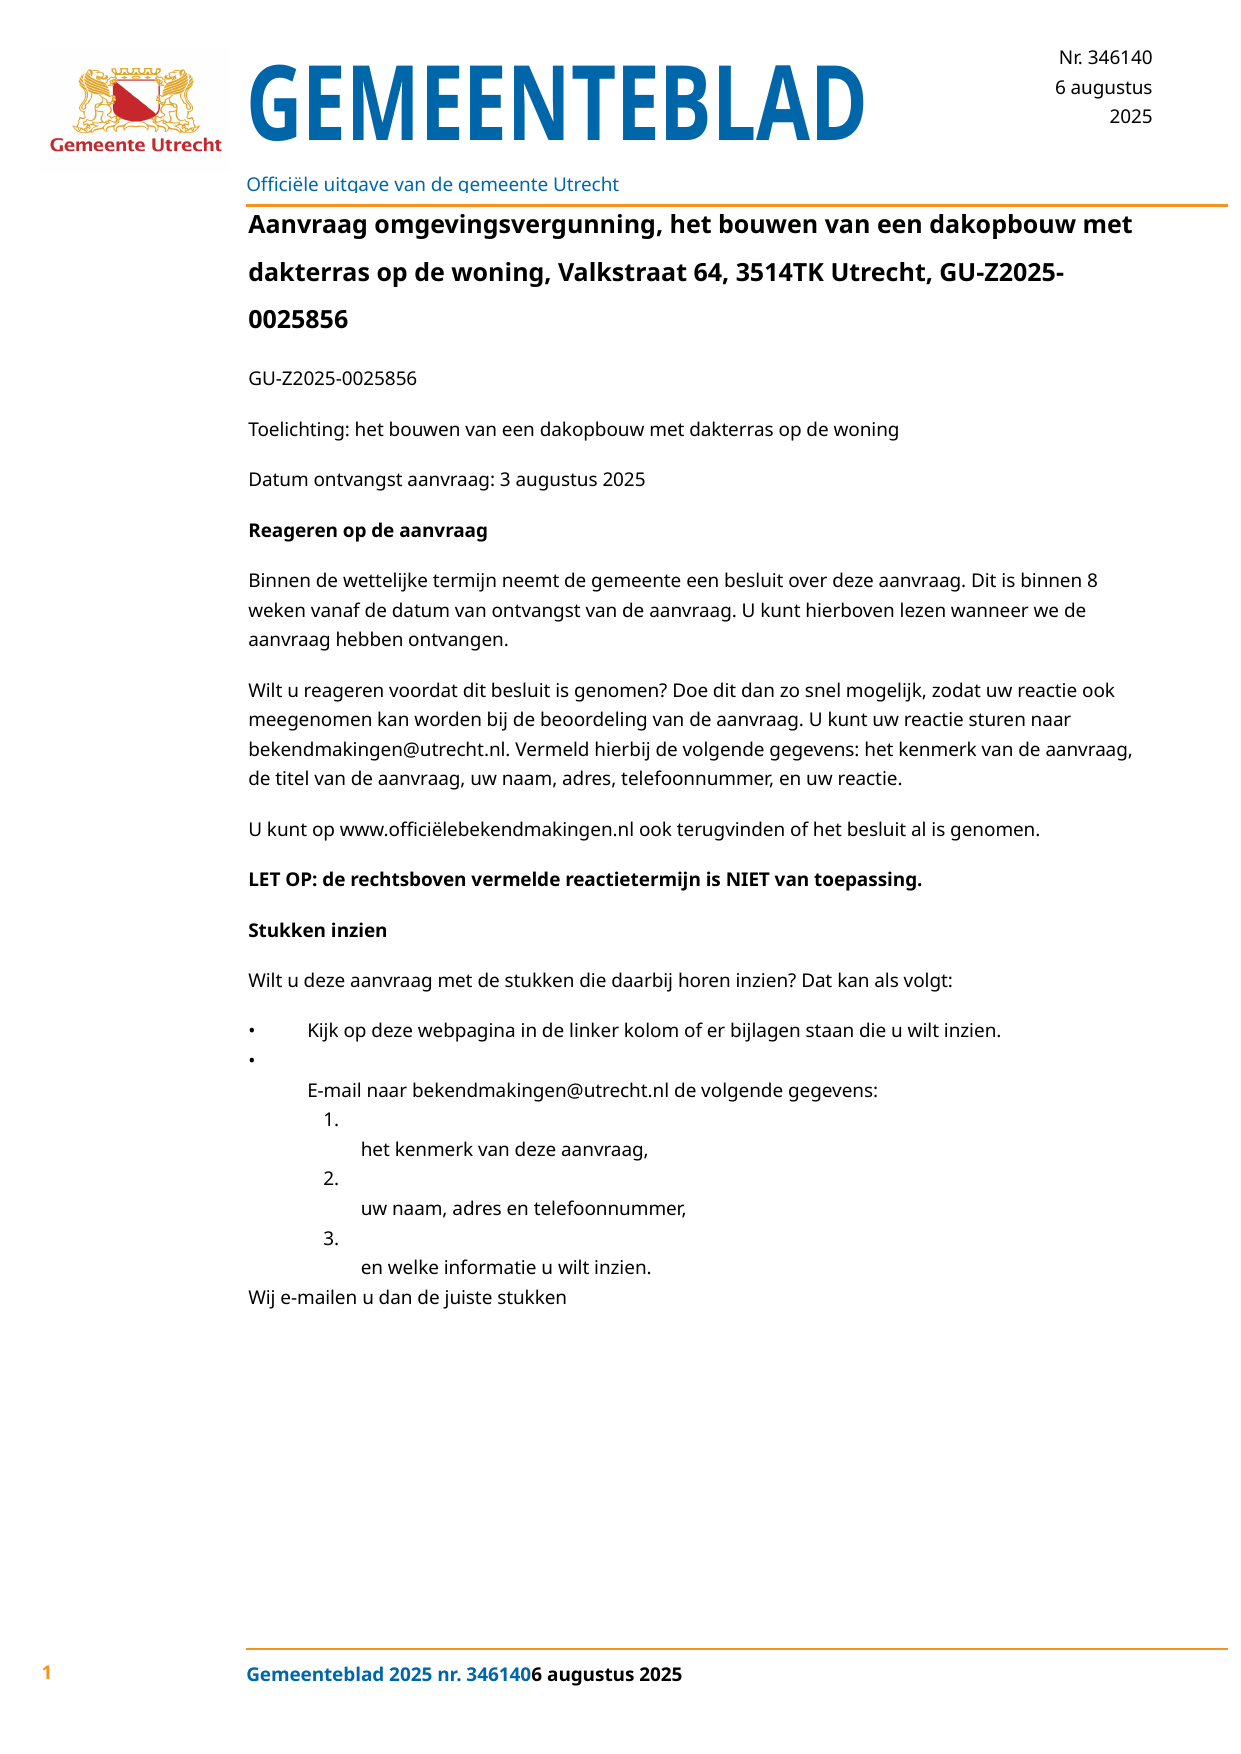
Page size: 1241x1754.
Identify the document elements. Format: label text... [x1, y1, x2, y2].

list en welke informatie u wilt inzien. [323, 1254, 1152, 1280]
text Aanvraag omgevingsvergunning, het bouwen van een dakopbouw met dakterras op de woning, Valkstraat 64, 3514TK Utrecht, GU-Z2025-0025856 [248, 207, 1152, 336]
text Toelichting: het bouwen van een dakopbouw met dakterras op de woning [248, 416, 1152, 442]
text Reageren op de aanvraag [248, 517, 1152, 542]
list uw naam, adres en telefoonnummer, [323, 1195, 1152, 1221]
text Datum ontvangst aanvraag: 3 augustus 2025 [248, 466, 1152, 492]
text Binnen de wettelijke termijn neemt de gemeente een besluit over deze aanvraag. Dit is binnen 8 weken vanaf de datum van ontvangst van de aanvraag. U kunt hierboven lezen wanneer we de aanvraag hebben ontvangen. [248, 567, 1152, 652]
text Wij e-mailen u dan de juiste stukken [248, 1284, 1152, 1309]
list het kenmerk van deze aanvraag, [323, 1136, 1152, 1162]
text Wilt u deze aanvraag met de stukken die daarbij horen inzien? Dat kan als volgt: [248, 967, 1152, 993]
text LET OP: de rechtsboven vermelde reactietermijn is NIET van toepassing. [248, 866, 1152, 892]
text U kunt op www.officiëlebekendmakingen.nl ook terugvinden of het besluit al is genomen. [248, 816, 1152, 842]
list Kijk op deze webpagina in de linker kolom of er bijlagen staan die u wilt inzien. [248, 1018, 1152, 1043]
text Stukken inzien [248, 917, 1152, 942]
picture [41, 47, 231, 172]
text GU-Z2025-0025856 [248, 366, 1152, 391]
list E-mail naar bekendmakingen@utrecht.nl de volgende gegevens: [248, 1077, 1152, 1102]
text Wilt u reageren voordat dit besluit is genomen? Doe dit dan zo snel mogelijk, zodat uw reactie ook meegenomen kan worden bij de beoordeling van de aanvraag. U kunt uw reactie sturen naar bekendmakingen@utrecht.nl. Vermeld hierbij de volgende gegevens: het kenmerk van de aanvraag, de titel van de aanvraag, uw naam, adres, telefoonnummer, en uw reactie. [248, 677, 1152, 791]
